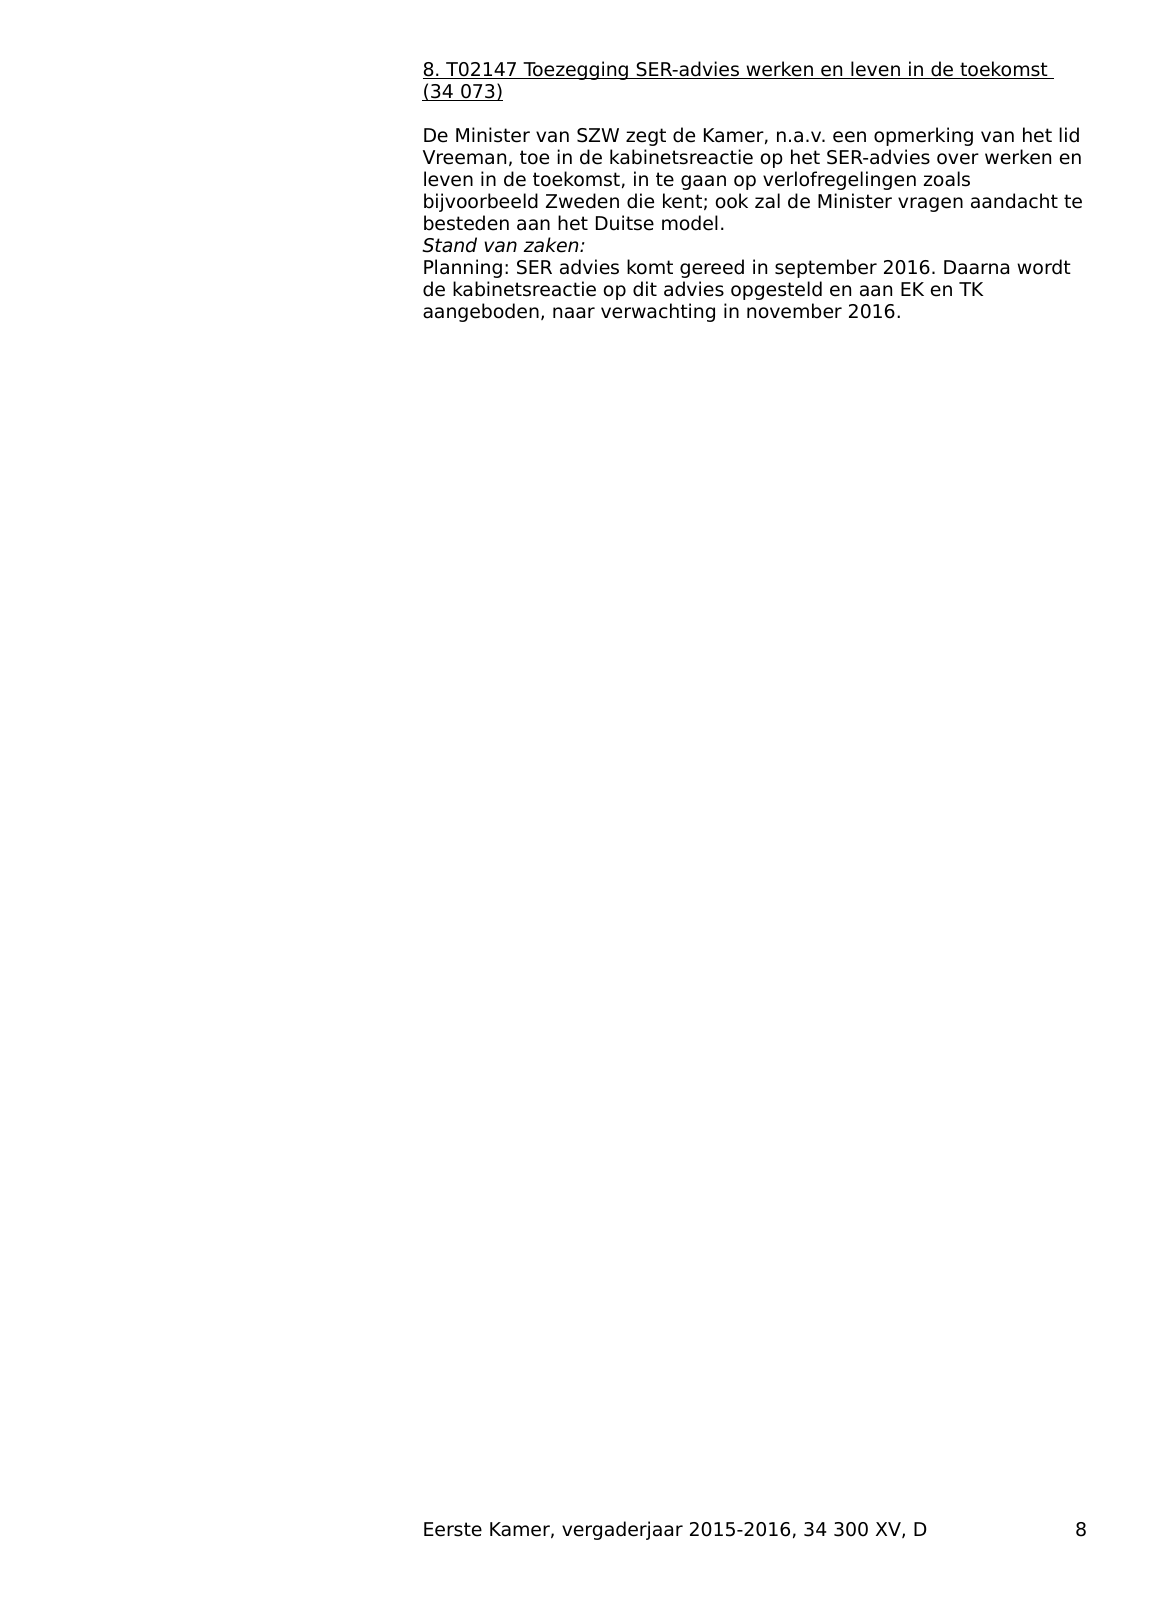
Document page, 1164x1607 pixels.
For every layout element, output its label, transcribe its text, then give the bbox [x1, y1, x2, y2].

text De Minister van SZW zegt de Kamer, n.a.v. een opmerking van het lid Vreeman, toe in de kabinetsreactie op het SER-advies over werken en leven in de toekomst, in te gaan op verlofregelingen zoals bijvoorbeeld Zweden die kent; ook zal de Minister vragen aandacht te besteden aan het Duitse model. [422, 125, 1087, 235]
subtitle 8. T02147 Toezegging SER-advies werken en leven in de toekomst (34 073) [422, 59, 1087, 103]
text Planning: SER advies komt gereed in september 2016. Daarna wordt de kabinetsreactie op dit advies opgesteld en aan EK en TK aangeboden, naar verwachting in november 2016. [422, 257, 1087, 323]
text Stand van zaken: [422, 235, 1087, 257]
